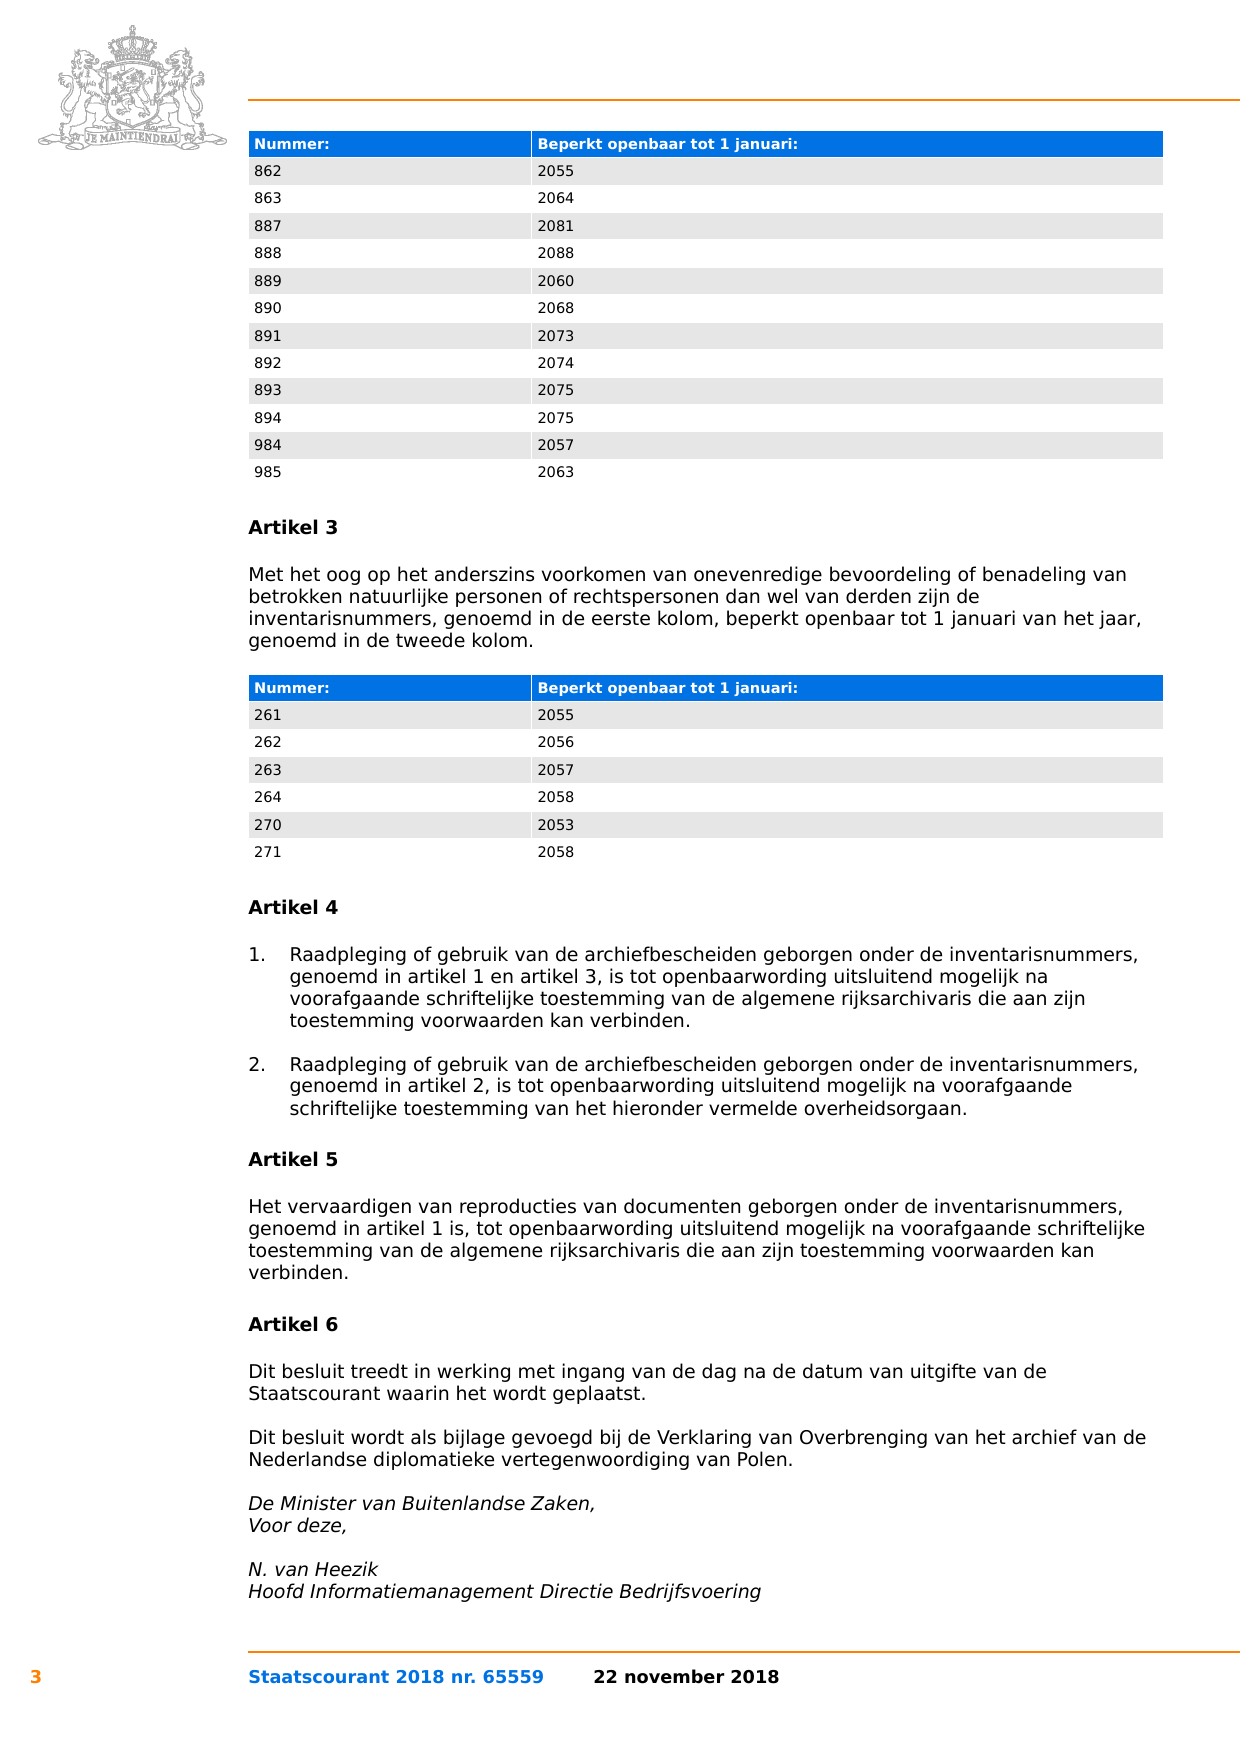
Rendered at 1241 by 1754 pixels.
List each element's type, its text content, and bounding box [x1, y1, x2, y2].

table_cell 889 [249, 268, 531, 294]
table_cell 2058 [532, 839, 1163, 866]
table_cell 985 [249, 460, 531, 486]
table_header Beperkt openbaar tot 1 januari: [532, 131, 1163, 157]
table_cell 888 [249, 241, 531, 267]
table_cell 2075 [532, 405, 1163, 431]
table_cell 2063 [532, 460, 1163, 486]
table_cell 2088 [532, 241, 1163, 267]
subtitle Artikel 5 [248, 1149, 1163, 1171]
text Met het oog op het anderszins voorkomen van onevenredige bevoordeling of benadeling van betrokken natuurlijke personen of rechtspersonen dan wel van derden zijn de inventarisnummers, genoemd in de eerste kolom, beperkt openbaar tot 1 januari van het jaar, genoemd in de tweede kolom. [248, 564, 1163, 652]
text 1. Raadpleging of gebruik van de archiefbescheiden geborgen onder de inventarisnummers, genoemd in artikel 1 en artikel 3, is tot openbaarwording uitsluitend mogelijk na voorafgaande schriftelijke toestemming van de algemene rijksarchivaris die aan zijn toestemming voorwaarden kan verbinden. [248, 944, 1163, 1032]
table_cell 893 [249, 378, 531, 404]
table_header Beperkt openbaar tot 1 januari: [532, 675, 1163, 701]
text 2. Raadpleging of gebruik van de archiefbescheiden geborgen onder de inventarisnummers, genoemd in artikel 2, is tot openbaarwording uitsluitend mogelijk na voorafgaande schriftelijke toestemming van het hieronder vermelde overheidsorgaan. [248, 1053, 1163, 1119]
table_cell 890 [249, 295, 531, 322]
table_cell 2064 [532, 186, 1163, 212]
table_cell 263 [249, 757, 531, 783]
table_cell 2053 [532, 812, 1163, 838]
subtitle Artikel 4 [248, 897, 1163, 919]
table_cell 270 [249, 812, 531, 838]
table_cell 2055 [532, 158, 1163, 185]
table_cell 2075 [532, 378, 1163, 404]
table_cell 264 [249, 785, 531, 811]
table_cell 984 [249, 432, 531, 459]
table_cell 2055 [532, 702, 1163, 729]
text Dit besluit treedt in werking met ingang van de dag na de datum van uitgifte van de Staatscourant waarin het wordt geplaatst. [248, 1361, 1163, 1405]
table_cell 894 [249, 405, 531, 431]
picture [38, 25, 227, 150]
table_cell 887 [249, 213, 531, 239]
table_cell 2057 [532, 757, 1163, 783]
text Dit besluit wordt als bijlage gevoegd bij de Verklaring van Overbrenging van het archief van de Nederlandse diplomatieke vertegenwoordiging van Polen. [248, 1427, 1163, 1471]
table_cell 2068 [532, 295, 1163, 322]
table_cell 2058 [532, 785, 1163, 811]
table_cell 2073 [532, 323, 1163, 349]
text Het vervaardigen van reproducties van documenten geborgen onder de inventarisnummers, genoemd in artikel 1 is, tot openbaarwording uitsluitend mogelijk na voorafgaande schriftelijke toestemming van de algemene rijksarchivaris die aan zijn toestemming voorwaarden kan verbinden. [248, 1196, 1163, 1284]
table_cell 862 [249, 158, 531, 185]
table_cell 863 [249, 186, 531, 212]
table_cell 2074 [532, 350, 1163, 376]
table_cell 271 [249, 839, 531, 866]
table_cell 2057 [532, 432, 1163, 459]
subtitle Artikel 3 [248, 517, 1163, 539]
table_cell 892 [249, 350, 531, 376]
table_cell 261 [249, 702, 531, 729]
subtitle Artikel 6 [248, 1314, 1163, 1336]
table_cell 2081 [532, 213, 1163, 239]
table_header Nummer: [249, 675, 531, 701]
table_cell 2056 [532, 730, 1163, 756]
table_cell 891 [249, 323, 531, 349]
table_cell 262 [249, 730, 531, 756]
text De Minister van Buitenlandse Zaken, Voor deze, N. van Heezik Hoofd Informatiemanagement Directie Bedrijfsvoering [248, 1493, 1163, 1603]
table_header Nummer: [249, 131, 531, 157]
table_cell 2060 [532, 268, 1163, 294]
